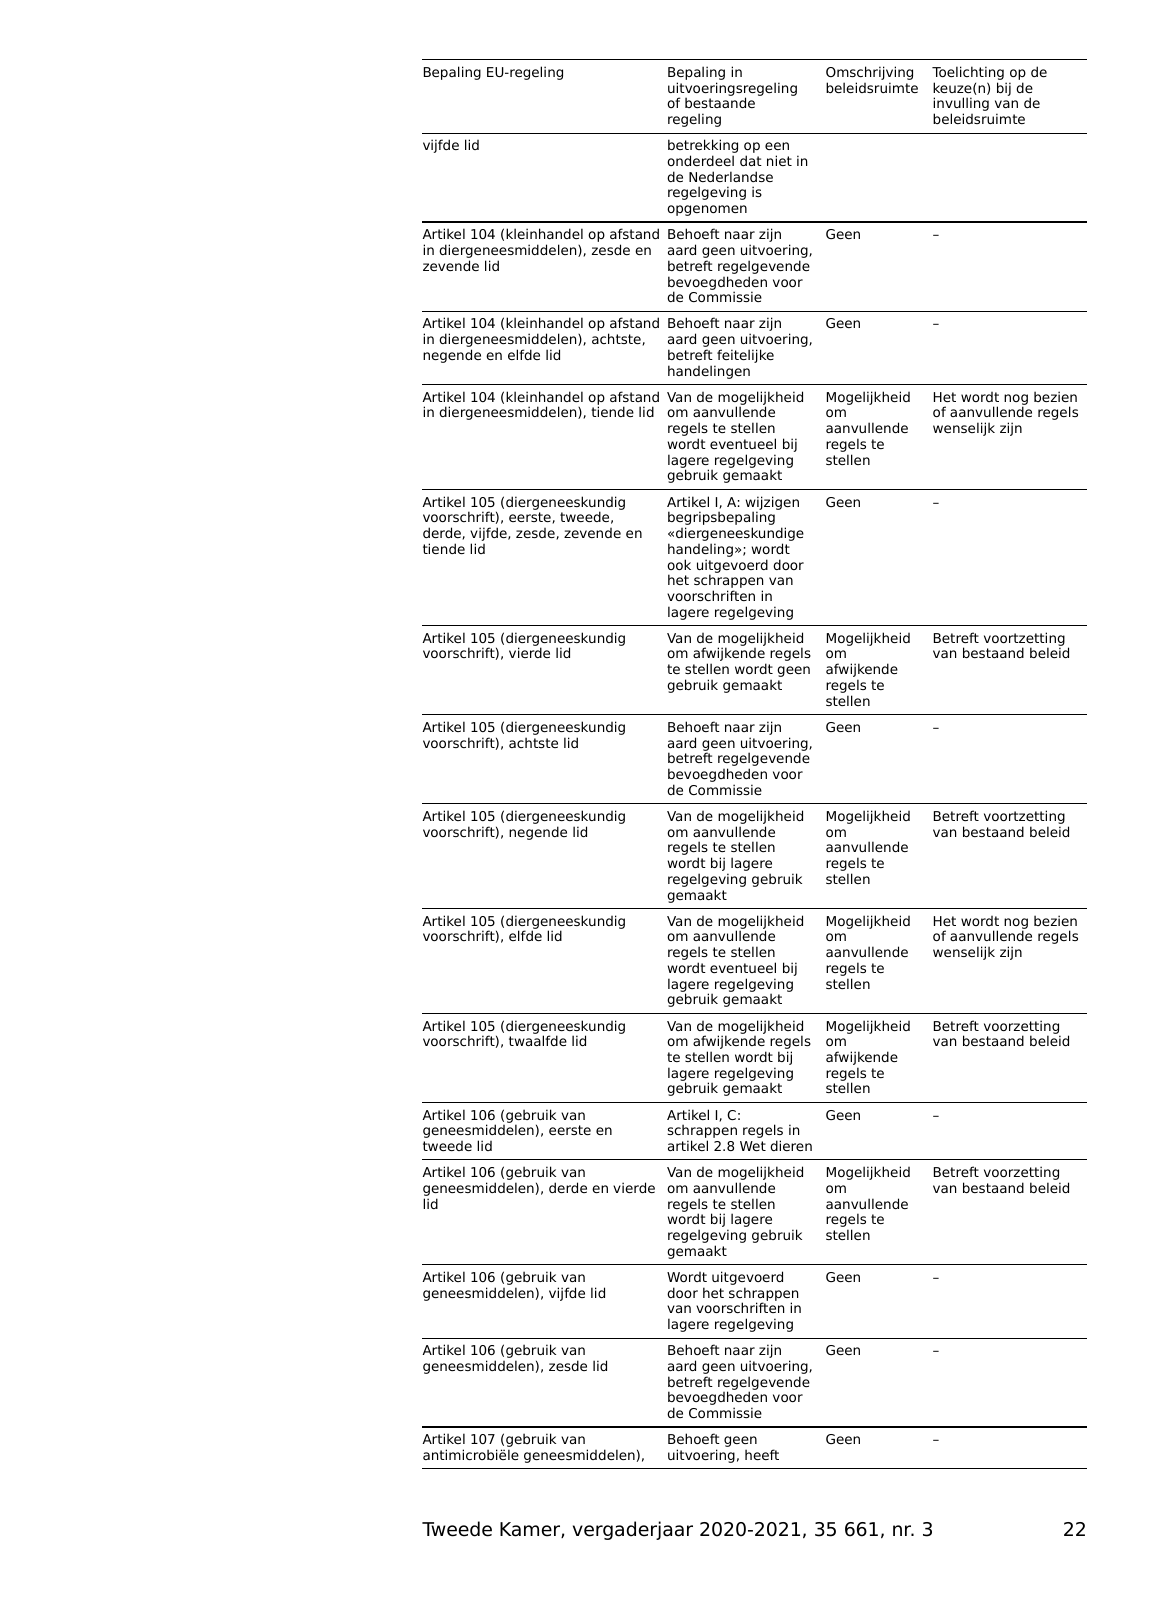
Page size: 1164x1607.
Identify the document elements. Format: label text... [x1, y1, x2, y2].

table_cell Artikel 107 (gebruik van antimicrobiële geneesmiddelen), [422, 1428, 661, 1468]
table_cell Geen [819, 1428, 927, 1468]
table_cell betrekking op een onderdeel dat niet in de Nederlandse regelgeving is opgenomen [661, 134, 819, 221]
table_cell Geen [819, 715, 927, 803]
table_cell Wordt uitgevoerd door het schrappen van voorschriften in lagere regelgeving [661, 1265, 819, 1337]
table_cell – [927, 1339, 1087, 1426]
table_cell Artikel 105 (diergeneeskundig voorschrift), eerste, tweede, derde, vijfde, zesde, zevende en tiende lid [422, 490, 661, 625]
table_cell – [927, 223, 1087, 311]
table_cell Mogelijkheid om afwijkende regels te stellen [819, 626, 927, 714]
table_cell Artikel 106 (gebruik van geneesmiddelen), vijfde lid [422, 1265, 661, 1337]
table_cell Geen [819, 1265, 927, 1337]
table_cell Geen [819, 223, 927, 311]
table_cell Behoeft geen uitvoering, heeft [661, 1428, 819, 1468]
table_cell Behoeft naar zijn aard geen uitvoering, betreft regelgevende bevoegdheden voor de Commissie [661, 223, 819, 311]
table_cell Behoeft naar zijn aard geen uitvoering, betreft feitelijke handelingen [661, 312, 819, 384]
table_cell Betreft voorzetting van bestaand beleid [927, 1014, 1087, 1102]
table_cell – [927, 1428, 1087, 1468]
table_cell Artikel 105 (diergeneeskundig voorschrift), negende lid [422, 804, 661, 908]
table_cell Artikel 106 (gebruik van geneesmiddelen), zesde lid [422, 1339, 661, 1426]
table_cell Mogelijkheid om aanvullende regels te stellen [819, 804, 927, 908]
table_cell Mogelijkheid om aanvullende regels te stellen [819, 909, 927, 1013]
table_cell Artikel I, A: wijzigen begripsbepaling «diergeneeskundige handeling»; wordt ook uitgevoerd door het schrappen van voorschriften in lagere regelgeving [661, 490, 819, 625]
table_header Toelichting op de keuze(n) bij de invulling van de beleidsruimte [927, 60, 1087, 132]
table_cell Artikel 104 (kleinhandel op afstand in diergeneesmiddelen), achtste, negende en elfde lid [422, 312, 661, 384]
table_header Bepaling EU-regeling [422, 60, 661, 132]
table_cell [819, 134, 927, 221]
table_cell Artikel 106 (gebruik van geneesmiddelen), derde en vierde lid [422, 1160, 661, 1264]
table_cell Behoeft naar zijn aard geen uitvoering, betreft regelgevende bevoegdheden voor de Commissie [661, 715, 819, 803]
table_cell Van de mogelijkheid om aanvullende regels te stellen wordt bij lagere regelgeving gebruik gemaakt [661, 1160, 819, 1264]
table_cell Het wordt nog bezien of aanvullende regels wenselijk zijn [927, 385, 1087, 489]
table_cell – [927, 1265, 1087, 1337]
table_header Bepaling in uitvoeringsregeling of bestaande regeling [661, 60, 819, 132]
table_cell Artikel I, C: schrappen regels in artikel 2.8 Wet dieren [661, 1103, 819, 1159]
table_cell Betreft voortzetting van bestaand beleid [927, 804, 1087, 908]
table_cell Het wordt nog bezien of aanvullende regels wenselijk zijn [927, 909, 1087, 1013]
table_cell Van de mogelijkheid om afwijkende regels te stellen wordt bij lagere regelgeving gebruik gemaakt [661, 1014, 819, 1102]
table_cell [927, 134, 1087, 221]
table_cell Van de mogelijkheid om aanvullende regels te stellen wordt eventueel bij lagere regelgeving gebruik gemaakt [661, 909, 819, 1013]
table_cell Geen [819, 490, 927, 625]
table_cell Geen [819, 312, 927, 384]
table_cell Van de mogelijkheid om afwijkende regels te stellen wordt geen gebruik gemaakt [661, 626, 819, 714]
table_cell Behoeft naar zijn aard geen uitvoering, betreft regelgevende bevoegdheden voor de Commissie [661, 1339, 819, 1426]
table_cell Artikel 106 (gebruik van geneesmiddelen), eerste en tweede lid [422, 1103, 661, 1159]
table_cell Artikel 105 (diergeneeskundig voorschrift), vierde lid [422, 626, 661, 714]
table_cell Van de mogelijkheid om aanvullende regels te stellen wordt eventueel bij lagere regelgeving gebruik gemaakt [661, 385, 819, 489]
table_cell – [927, 715, 1087, 803]
table_cell Artikel 105 (diergeneeskundig voorschrift), twaalfde lid [422, 1014, 661, 1102]
table_cell Artikel 104 (kleinhandel op afstand in diergeneesmiddelen), tiende lid [422, 385, 661, 489]
table_cell Artikel 105 (diergeneeskundig voorschrift), achtste lid [422, 715, 661, 803]
table_cell vijfde lid [422, 134, 661, 221]
table_cell Mogelijkheid om aanvullende regels te stellen [819, 385, 927, 489]
table_cell Betreft voortzetting van bestaand beleid [927, 626, 1087, 714]
table_cell Betreft voorzetting van bestaand beleid [927, 1160, 1087, 1264]
table_cell – [927, 312, 1087, 384]
table_header Omschrijving beleidsruimte [819, 60, 927, 132]
table_cell Artikel 105 (diergeneeskundig voorschrift), elfde lid [422, 909, 661, 1013]
table_cell Geen [819, 1339, 927, 1426]
table_cell Van de mogelijkheid om aanvullende regels te stellen wordt bij lagere regelgeving gebruik gemaakt [661, 804, 819, 908]
table_cell Mogelijkheid om afwijkende regels te stellen [819, 1014, 927, 1102]
table_cell Artikel 104 (kleinhandel op afstand in diergeneesmiddelen), zesde en zevende lid [422, 223, 661, 311]
table_cell – [927, 490, 1087, 625]
table_cell Geen [819, 1103, 927, 1159]
table_cell Mogelijkheid om aanvullende regels te stellen [819, 1160, 927, 1264]
table_cell – [927, 1103, 1087, 1159]
